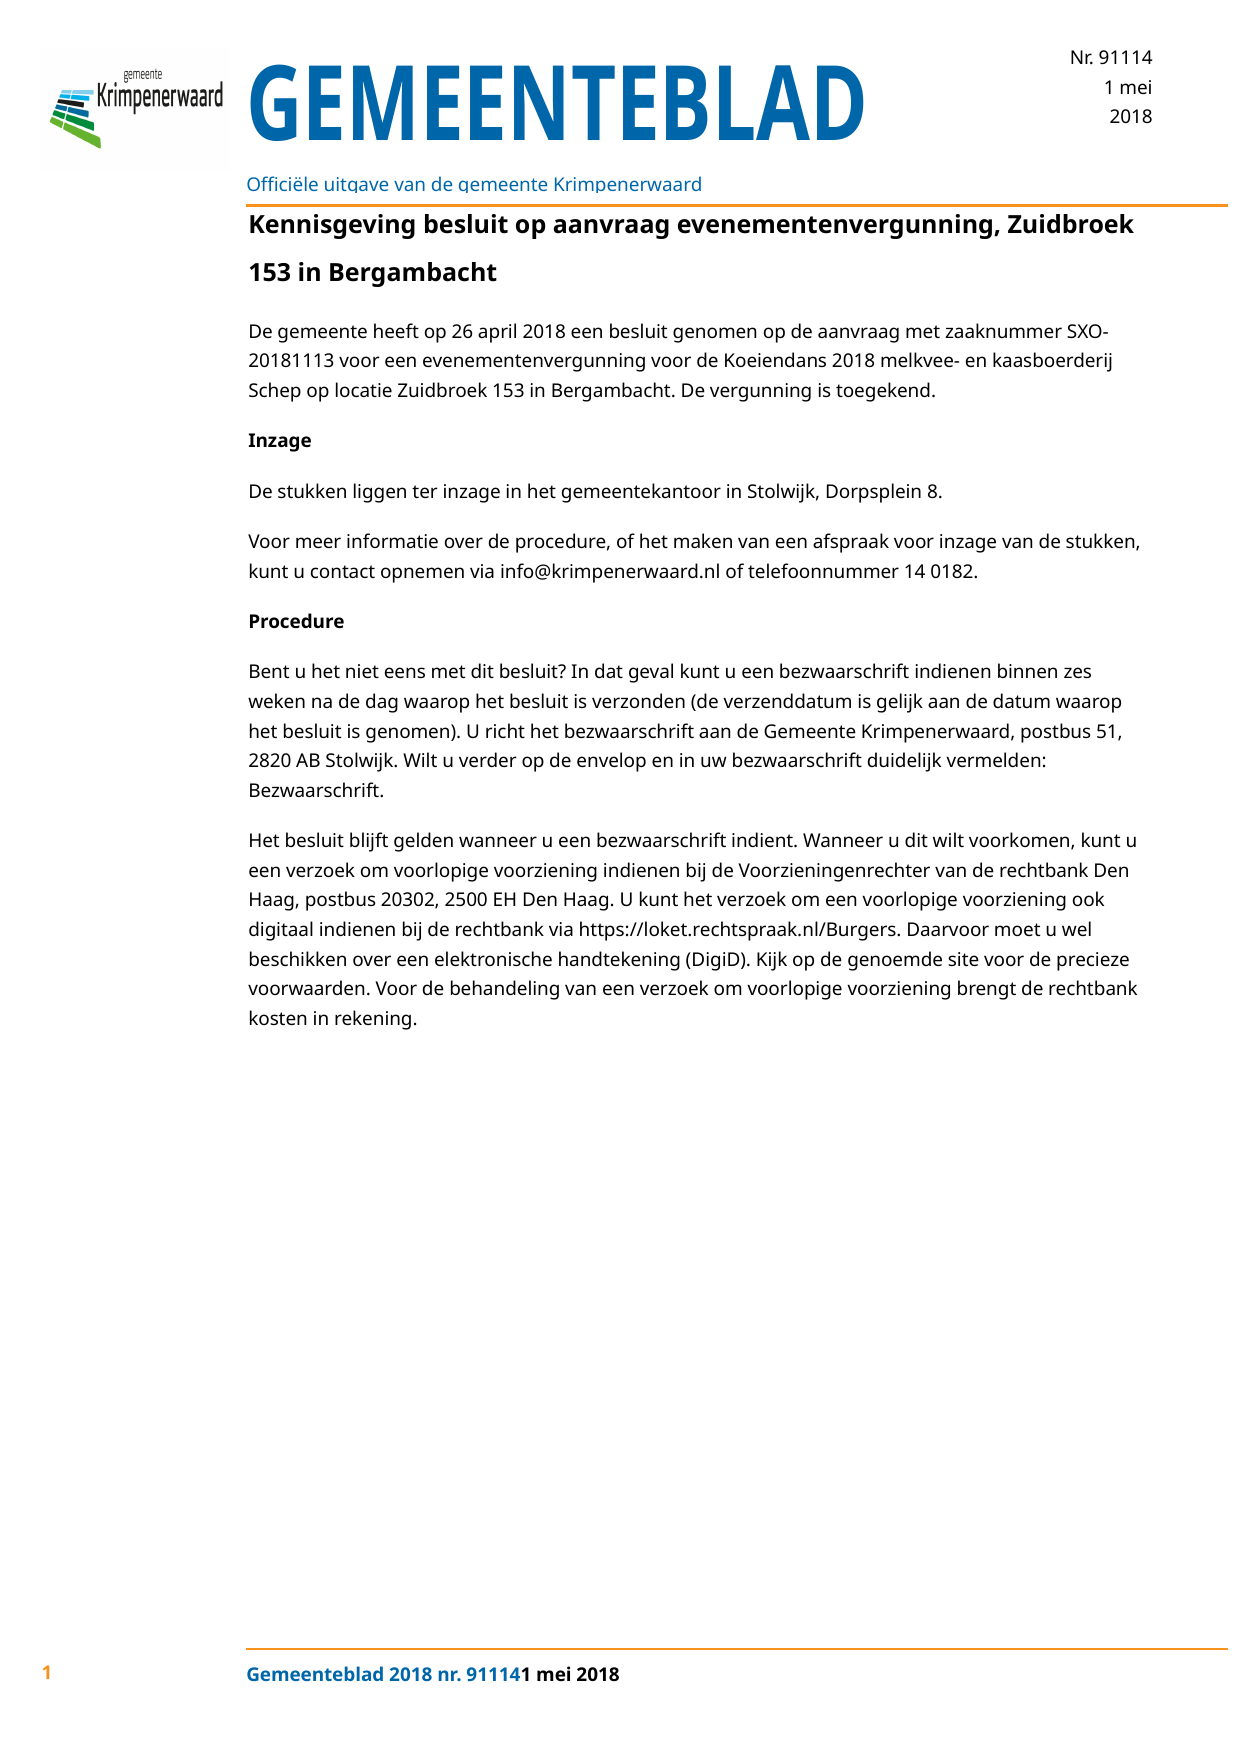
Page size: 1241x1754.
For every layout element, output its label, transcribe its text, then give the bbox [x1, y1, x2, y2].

text Bent u het niet eens met dit besluit? In dat geval kunt u een bezwaarschrift indienen binnen zes weken na de dag waarop het besluit is verzonden (de verzenddatum is gelijk aan de datum waarop het besluit is genomen). U richt het bezwaarschrift aan de Gemeente Krimpenerwaard, postbus 51, 2820 AB Stolwijk. Wilt u verder op de envelop en in uw bezwaarschrift duidelijk vermelden: Bezwaarschrift. [248, 659, 1152, 803]
text Procedure [248, 608, 1152, 634]
text Voor meer informatie over de procedure, of het maken van een afspraak voor inzage van de stukken, kunt u contact opnemen via info@krimpenerwaard.nl of telefoonnummer 14 0182. [248, 528, 1152, 584]
text Inzage [248, 427, 1152, 453]
text De stukken liggen ter inzage in het gemeentekantoor in Stolwijk, Dorpsplein 8. [248, 478, 1152, 504]
text De gemeente heeft op 26 april 2018 een besluit genomen op de aanvraag met zaaknummer SXO-20181113 voor een evenementenvergunning voor de Koeiendans 2018 melkvee- en kaasboerderij Schep op locatie Zuidbroek 153 in Bergambacht. De vergunning is toegekend. [248, 318, 1152, 403]
picture [41, 47, 231, 172]
text Kennisgeving besluit op aanvraag evenementenvergunning, Zuidbroek 153 in Bergambacht [248, 207, 1152, 288]
text Het besluit blijft gelden wanneer u een bezwaarschrift indient. Wanneer u dit wilt voorkomen, kunt u een verzoek om voorlopige voorziening indienen bij de Voorzieningenrechter van de rechtbank Den Haag, postbus 20302, 2500 EH Den Haag. U kunt het verzoek om een voorlopige voorziening ook digitaal indienen bij de rechtbank via https://loket.rechtspraak.nl/Burgers. Daarvoor moet u wel beschikken over een elektronische handtekening (DigiD). Kijk op de genoemde site voor de precieze voorwaarden. Voor de behandeling van een verzoek om voorlopige voorziening brengt de rechtbank kosten in rekening. [248, 827, 1152, 1031]
